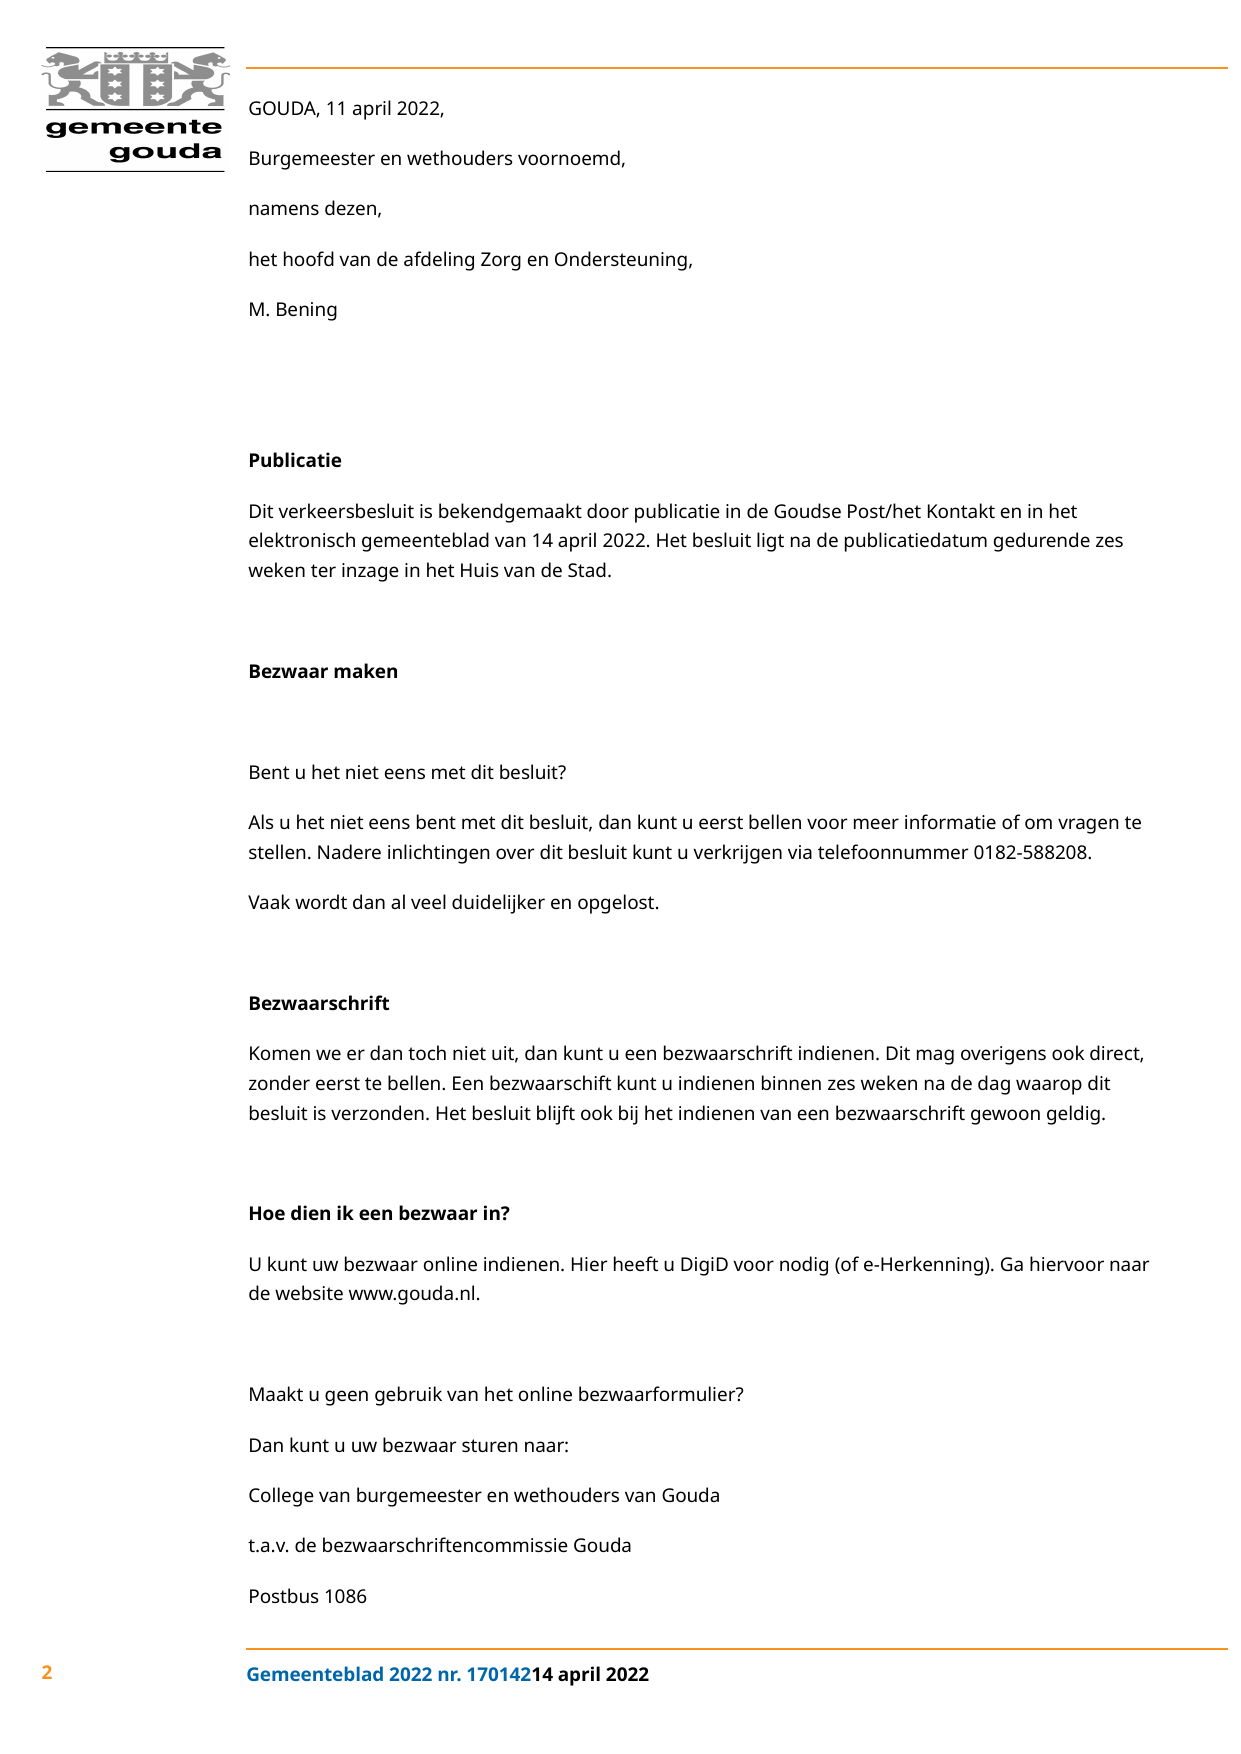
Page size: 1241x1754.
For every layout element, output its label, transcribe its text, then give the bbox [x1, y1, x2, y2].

text namens dezen, [248, 196, 1152, 221]
text het hoofd van de afdeling Zorg en Ondersteuning, [248, 246, 1152, 272]
picture [41, 47, 231, 172]
text Vaak wordt dan al veel duidelijker en opgelost. [248, 889, 1152, 915]
text Hoe dien ik een bezwaar in? [248, 1201, 1152, 1226]
text M. Bening [248, 296, 1152, 322]
text Als u het niet eens bent met dit besluit, dan kunt u eerst bellen voor meer informatie of om vragen te stellen. Nadere inlichtingen over dit besluit kunt u verkrijgen via telefoonnummer 0182-588208. [248, 809, 1152, 865]
text t.a.v. de bezwaarschriftencommissie Gouda [248, 1533, 1152, 1558]
text Maakt u geen gebruik van het online bezwaarformulier? [248, 1381, 1152, 1407]
text College van burgemeester en wethouders van Gouda [248, 1482, 1152, 1508]
text U kunt uw bezwaar online indienen. Hier heeft u DigiD voor nodig (of e-Herkenning). Ga hiervoor naar de website www.gouda.nl. [248, 1251, 1152, 1306]
text Bezwaar maken [248, 658, 1152, 684]
text Dan kunt u uw bezwaar sturen naar: [248, 1432, 1152, 1458]
text Burgemeester en wethouders voornoemd, [248, 145, 1152, 171]
text GOUDA, 11 april 2022, [248, 95, 1152, 121]
text Bent u het niet eens met dit besluit? [248, 759, 1152, 785]
text Komen we er dan toch niet uit, dan kunt u een bezwaarschrift indienen. Dit mag overigens ook direct, zonder eerst te bellen. Een bezwaarschift kunt u indienen binnen zes weken na de dag waarop dit besluit is verzonden. Het besluit blijft ook bij het indienen van een bezwaarschrift gewoon geldig. [248, 1041, 1152, 1126]
text Dit verkeersbesluit is bekendgemaakt door publicatie in de Goudse Post/het Kontakt en in het elektronisch gemeenteblad van 14 april 2022. Het besluit ligt na de publicatiedatum gedurende zes weken ter inzage in het Huis van de Stad. [248, 498, 1152, 583]
text Bezwaarschrift [248, 990, 1152, 1016]
text Postbus 1086 [248, 1583, 1152, 1609]
text Publicatie [248, 448, 1152, 473]
